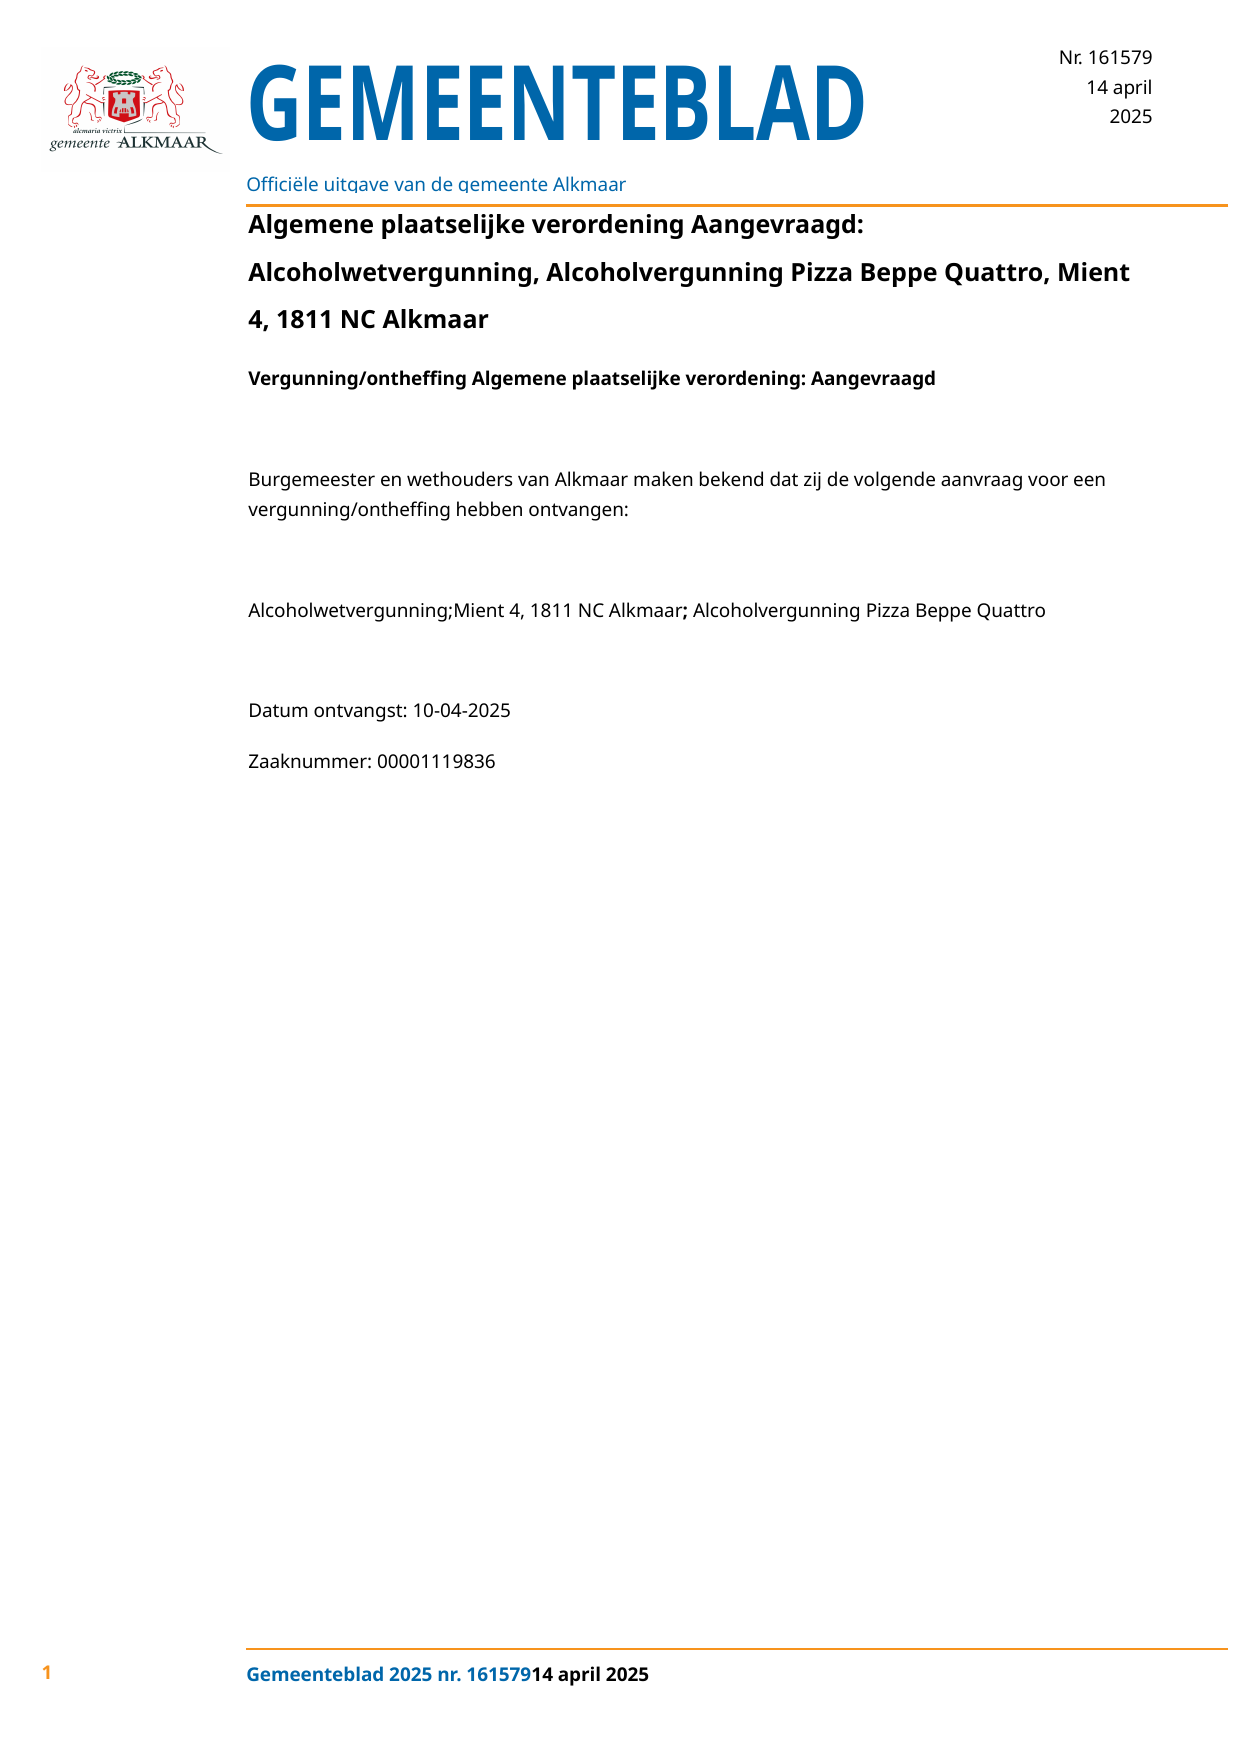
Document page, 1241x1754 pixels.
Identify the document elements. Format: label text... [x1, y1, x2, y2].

text Algemene plaatselijke verordening Aangevraagd: Alcoholwetvergunning, Alcoholvergunning Pizza Beppe Quattro, Mient 4, 1811 NC Alkmaar [248, 207, 1152, 336]
text Datum ontvangst: 10-04-2025 [248, 698, 1152, 723]
text Alcoholwetvergunning;Mient 4, 1811 NC Alkmaar; Alcoholvergunning Pizza Beppe Quattro [248, 597, 1152, 622]
text Vergunning/ontheffing Algemene plaatselijke verordening: Aangevraagd [248, 366, 1152, 391]
text Zaaknummer: 00001119836 [248, 748, 1152, 774]
picture [41, 47, 231, 172]
text Burgemeester en wethouders van Alkmaar maken bekend dat zij de volgende aanvraag voor een vergunning/ontheffing hebben ontvangen: [248, 466, 1152, 522]
